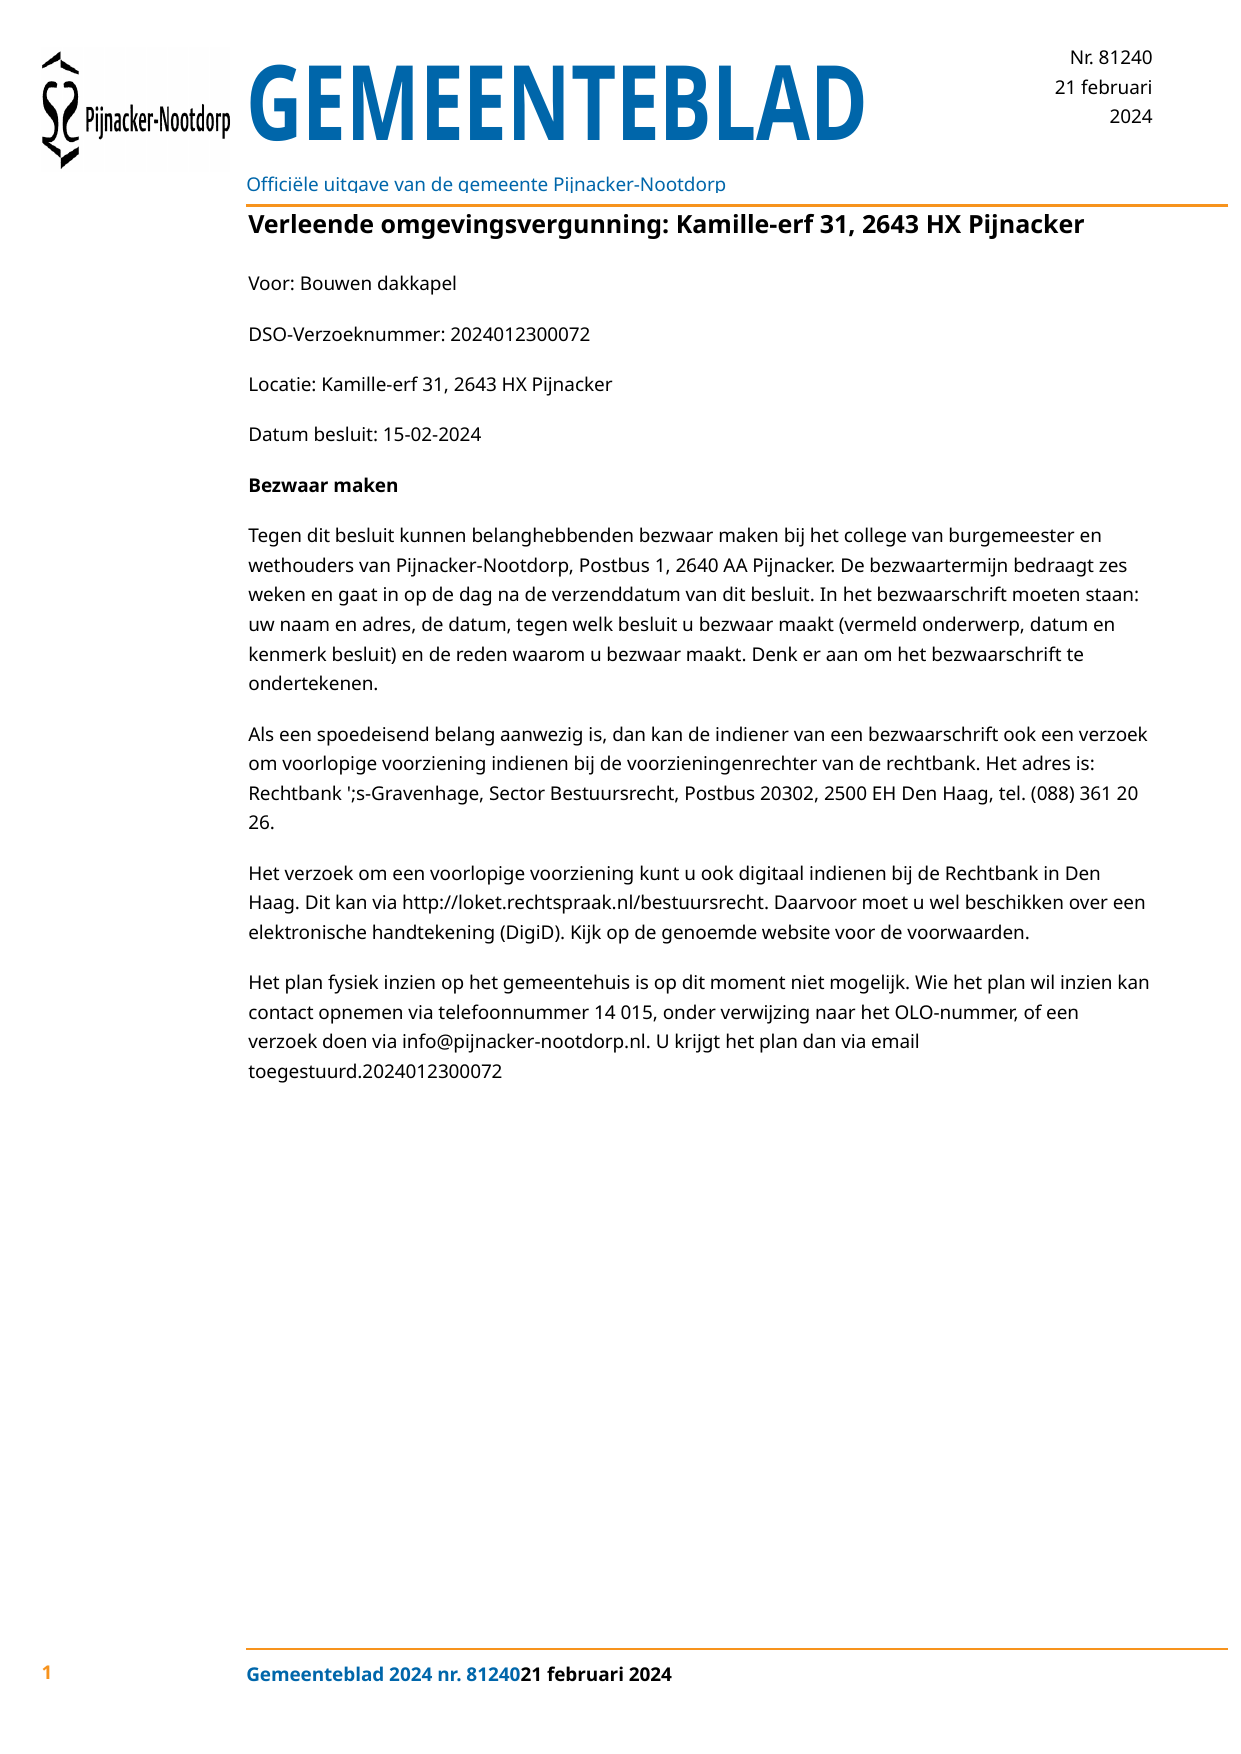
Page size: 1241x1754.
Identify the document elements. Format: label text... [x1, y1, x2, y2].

text DSO-Verzoeknummer: 2024012300072 [248, 321, 1152, 346]
text Locatie: Kamille-erf 31, 2643 HX Pijnacker [248, 371, 1152, 397]
text Bezwaar maken [248, 472, 1152, 498]
text Tegen dit besluit kunnen belanghebbenden bezwaar maken bij het college van burgemeester en wethouders van Pijnacker-Nootdorp, Postbus 1, 2640 AA Pijnacker. De bezwaartermijn bedraagt zes weken en gaat in op de dag na de verzenddatum van dit besluit. In het bezwaarschrift moeten staan: uw naam en adres, de datum, tegen welk besluit u bezwaar maakt (vermeld onderwerp, datum en kenmerk besluit) en de reden waarom u bezwaar maakt. Denk er aan om het bezwaarschrift te ondertekenen. [248, 522, 1152, 696]
text Datum besluit: 15-02-2024 [248, 422, 1152, 447]
text Als een spoedeisend belang aanwezig is, dan kan de indiener van een bezwaarschrift ook een verzoek om voorlopige voorziening indienen bij de voorzieningenrechter van de rechtbank. Het adres is: Rechtbank ';s-Gravenhage, Sector Bestuursrecht, Postbus 20302, 2500 EH Den Haag, tel. (088) 361 20 26. [248, 721, 1152, 835]
text Voor: Bouwen dakkapel [248, 270, 1152, 296]
text Het verzoek om een voorlopige voorziening kunt u ook digitaal indienen bij de Rechtbank in Den Haag. Dit kan via http://loket.rechtspraak.nl/bestuursrecht. Daarvoor moet u wel beschikken over een elektronische handtekening (DigiD). Kijk op de genoemde website voor de voorwaarden. [248, 860, 1152, 945]
picture [41, 47, 231, 172]
text Het plan fysiek inzien op het gemeentehuis is op dit moment niet mogelijk. Wie het plan wil inzien kan contact opnemen via telefoonnummer 14 015, onder verwijzing naar het OLO-nummer, of een verzoek doen via info@pijnacker-nootdorp.nl. U krijgt het plan dan via email toegestuurd.2024012300072 [248, 969, 1152, 1084]
text Verleende omgevingsvergunning: Kamille-erf 31, 2643 HX Pijnacker [248, 207, 1152, 241]
